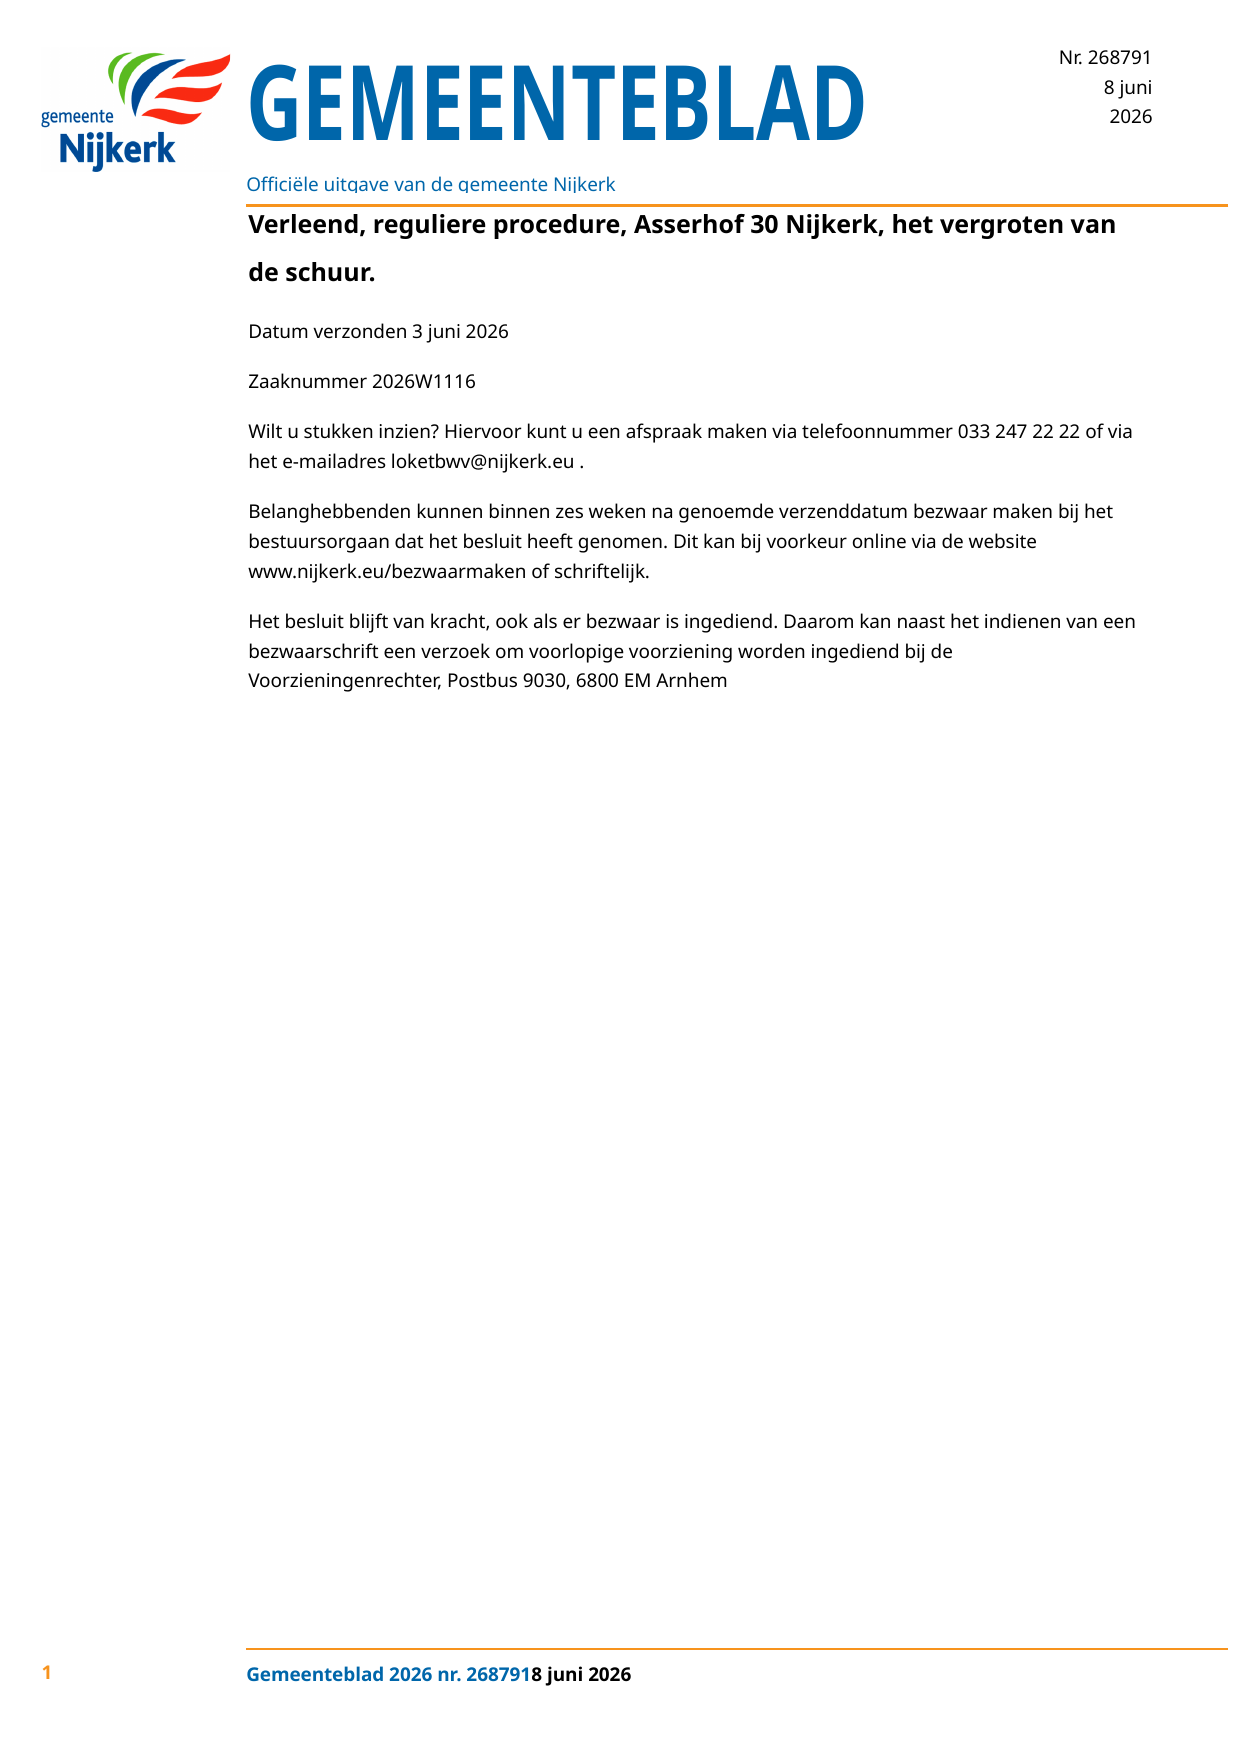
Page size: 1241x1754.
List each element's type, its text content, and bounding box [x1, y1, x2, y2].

text Verleend, reguliere procedure, Asserhof 30 Nijkerk, het vergroten van de schuur. [248, 207, 1152, 288]
text Datum verzonden 3 juni 2026 [248, 318, 1152, 344]
text Het besluit blijft van kracht, ook als er bezwaar is ingediend. Daarom kan naast het indienen van een bezwaarschrift een verzoek om voorlopige voorziening worden ingediend bij de Voorzieningenrechter, Postbus 9030, 6800 EM Arnhem [248, 608, 1152, 693]
text Wilt u stukken inzien? Hiervoor kunt u een afspraak maken via telefoonnummer 033 247 22 22 of via het e-mailadres loketbwv@nijkerk.eu . [248, 419, 1152, 474]
text Zaaknummer 2026W1116 [248, 368, 1152, 394]
text Belanghebbenden kunnen binnen zes weken na genoemde verzenddatum bezwaar maken bij het bestuursorgaan dat het besluit heeft genomen. Dit kan bij voorkeur online via de website www.nijkerk.eu/bezwaarmaken of schriftelijk. [248, 499, 1152, 584]
picture [41, 47, 231, 172]
